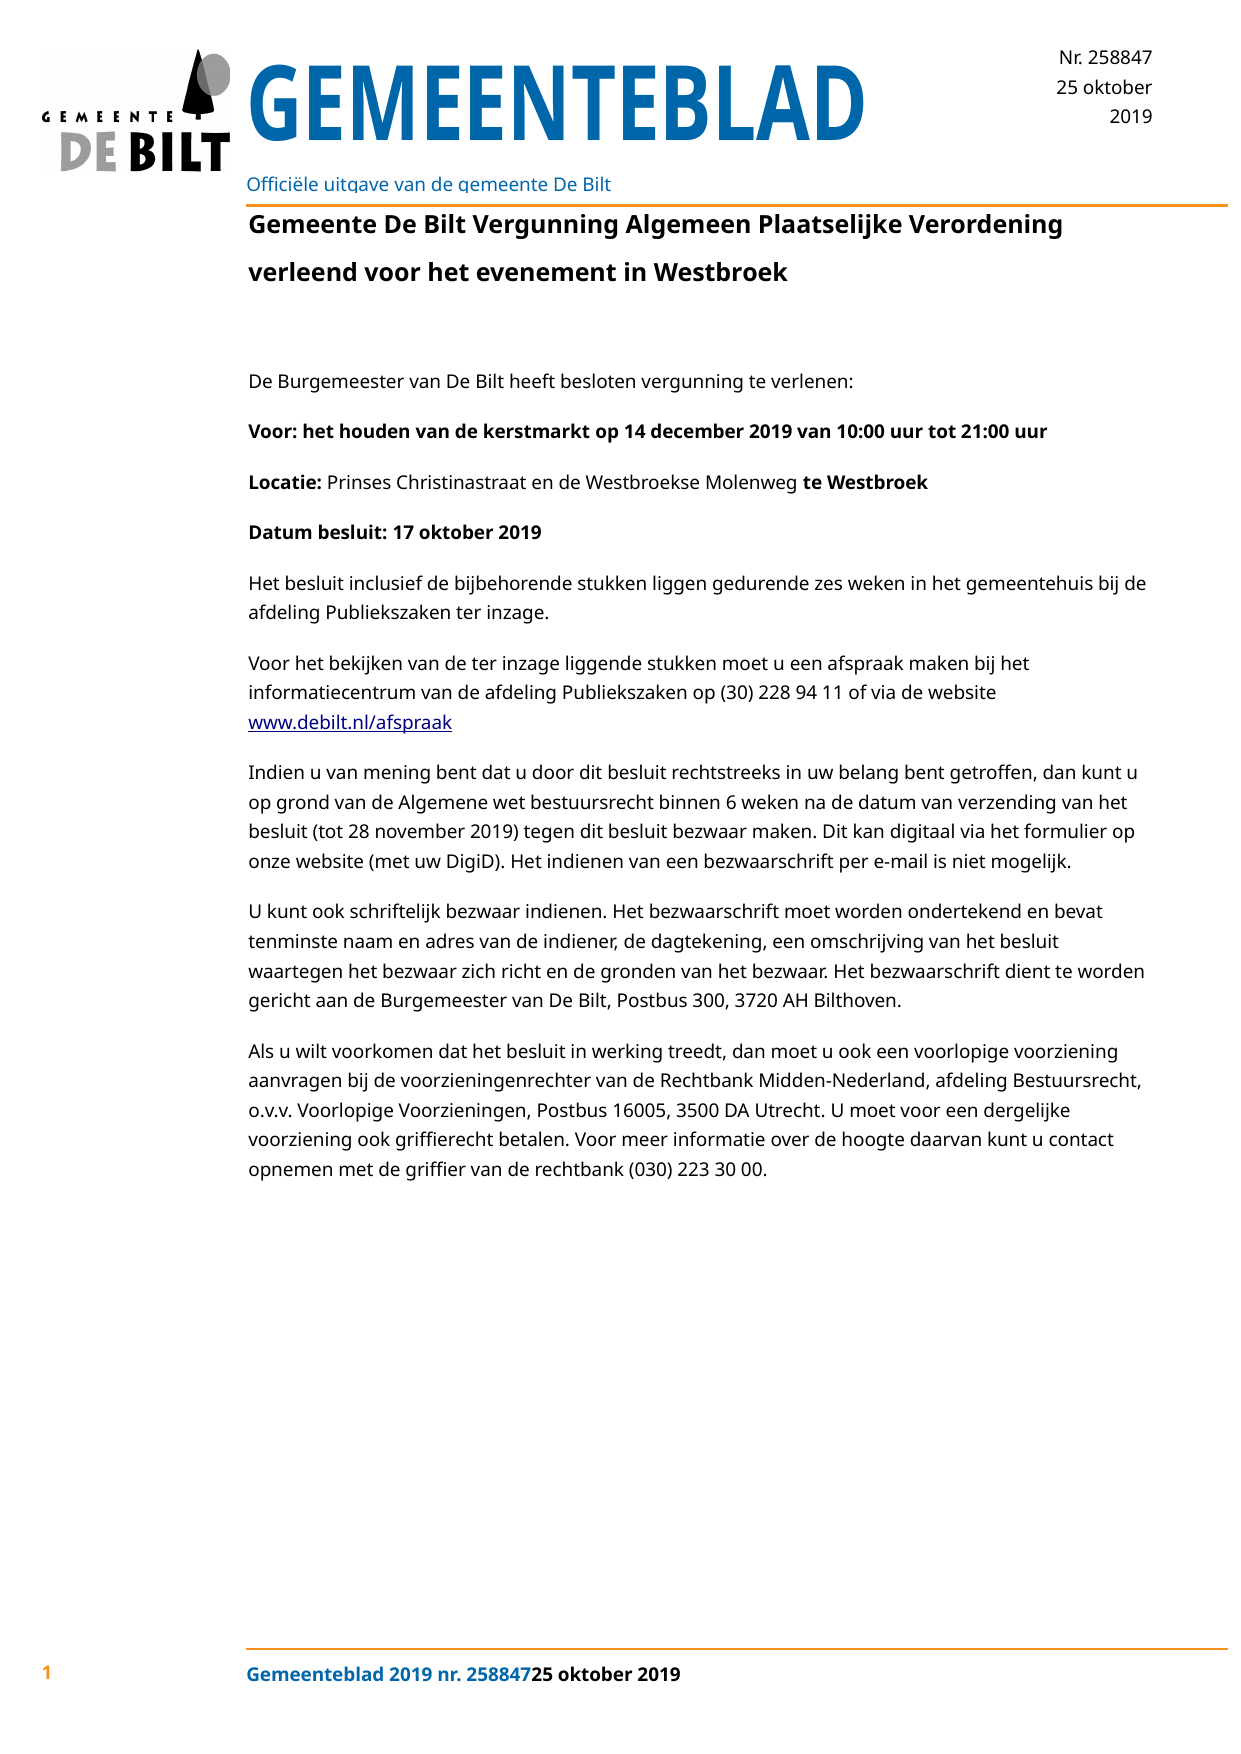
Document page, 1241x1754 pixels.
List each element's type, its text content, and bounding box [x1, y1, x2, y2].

text Locatie: Prinses Christinastraat en de Westbroekse Molenweg te Westbroek [248, 469, 1152, 495]
text Gemeente De Bilt Vergunning Algemeen Plaatselijke Verordening verleend voor het evenement in Westbroek [248, 207, 1152, 288]
text Indien u van mening bent dat u door dit besluit rechtstreeks in uw belang bent getroffen, dan kunt u op grond van de Algemene wet bestuursrecht binnen 6 weken na de datum van verzending van het besluit (tot 28 november 2019) tegen dit besluit bezwaar maken. Dit kan digitaal via het formulier op onze website (met uw DigiD). Het indienen van een bezwaarschrift per e-mail is niet mogelijk. [248, 759, 1152, 874]
text Het besluit inclusief de bijbehorende stukken liggen gedurende zes weken in het gemeentehuis bij de afdeling Publiekszaken ter inzage. [248, 570, 1152, 625]
picture [41, 47, 231, 172]
text Voor het bekijken van de ter inzage liggende stukken moet u een afspraak maken bij het informatiecentrum van de afdeling Publiekszaken op (30) 228 94 11 of via de website www.debilt.nl/afspraak [248, 650, 1152, 735]
text Als u wilt voorkomen dat het besluit in werking treedt, dan moet u ook een voorlopige voorziening aanvragen bij de voorzieningenrechter van de Rechtbank Midden-Nederland, afdeling Bestuursrecht, o.v.v. Voorlopige Voorzieningen, Postbus 16005, 3500 DA Utrecht. U moet voor een dergelijke voorziening ook griffierecht betalen. Voor meer informatie over de hoogte daarvan kunt u contact opnemen met de griffier van de rechtbank (030) 223 30 00. [248, 1038, 1152, 1182]
text De Burgemeester van De Bilt heeft besloten vergunning te verlenen: [248, 368, 1152, 394]
text Voor: het houden van de kerstmarkt op 14 december 2019 van 10:00 uur tot 21:00 uur [248, 419, 1152, 444]
text Datum besluit: 17 oktober 2019 [248, 519, 1152, 545]
text U kunt ook schriftelijk bezwaar indienen. Het bezwaarschrift moet worden ondertekend en bevat tenminste naam en adres van de indiener, de dagtekening, een omschrijving van het besluit waartegen het bezwaar zich richt en de gronden van het bezwaar. Het bezwaarschrift dient te worden gericht aan de Burgemeester van De Bilt, Postbus 300, 3720 AH Bilthoven. [248, 899, 1152, 1013]
